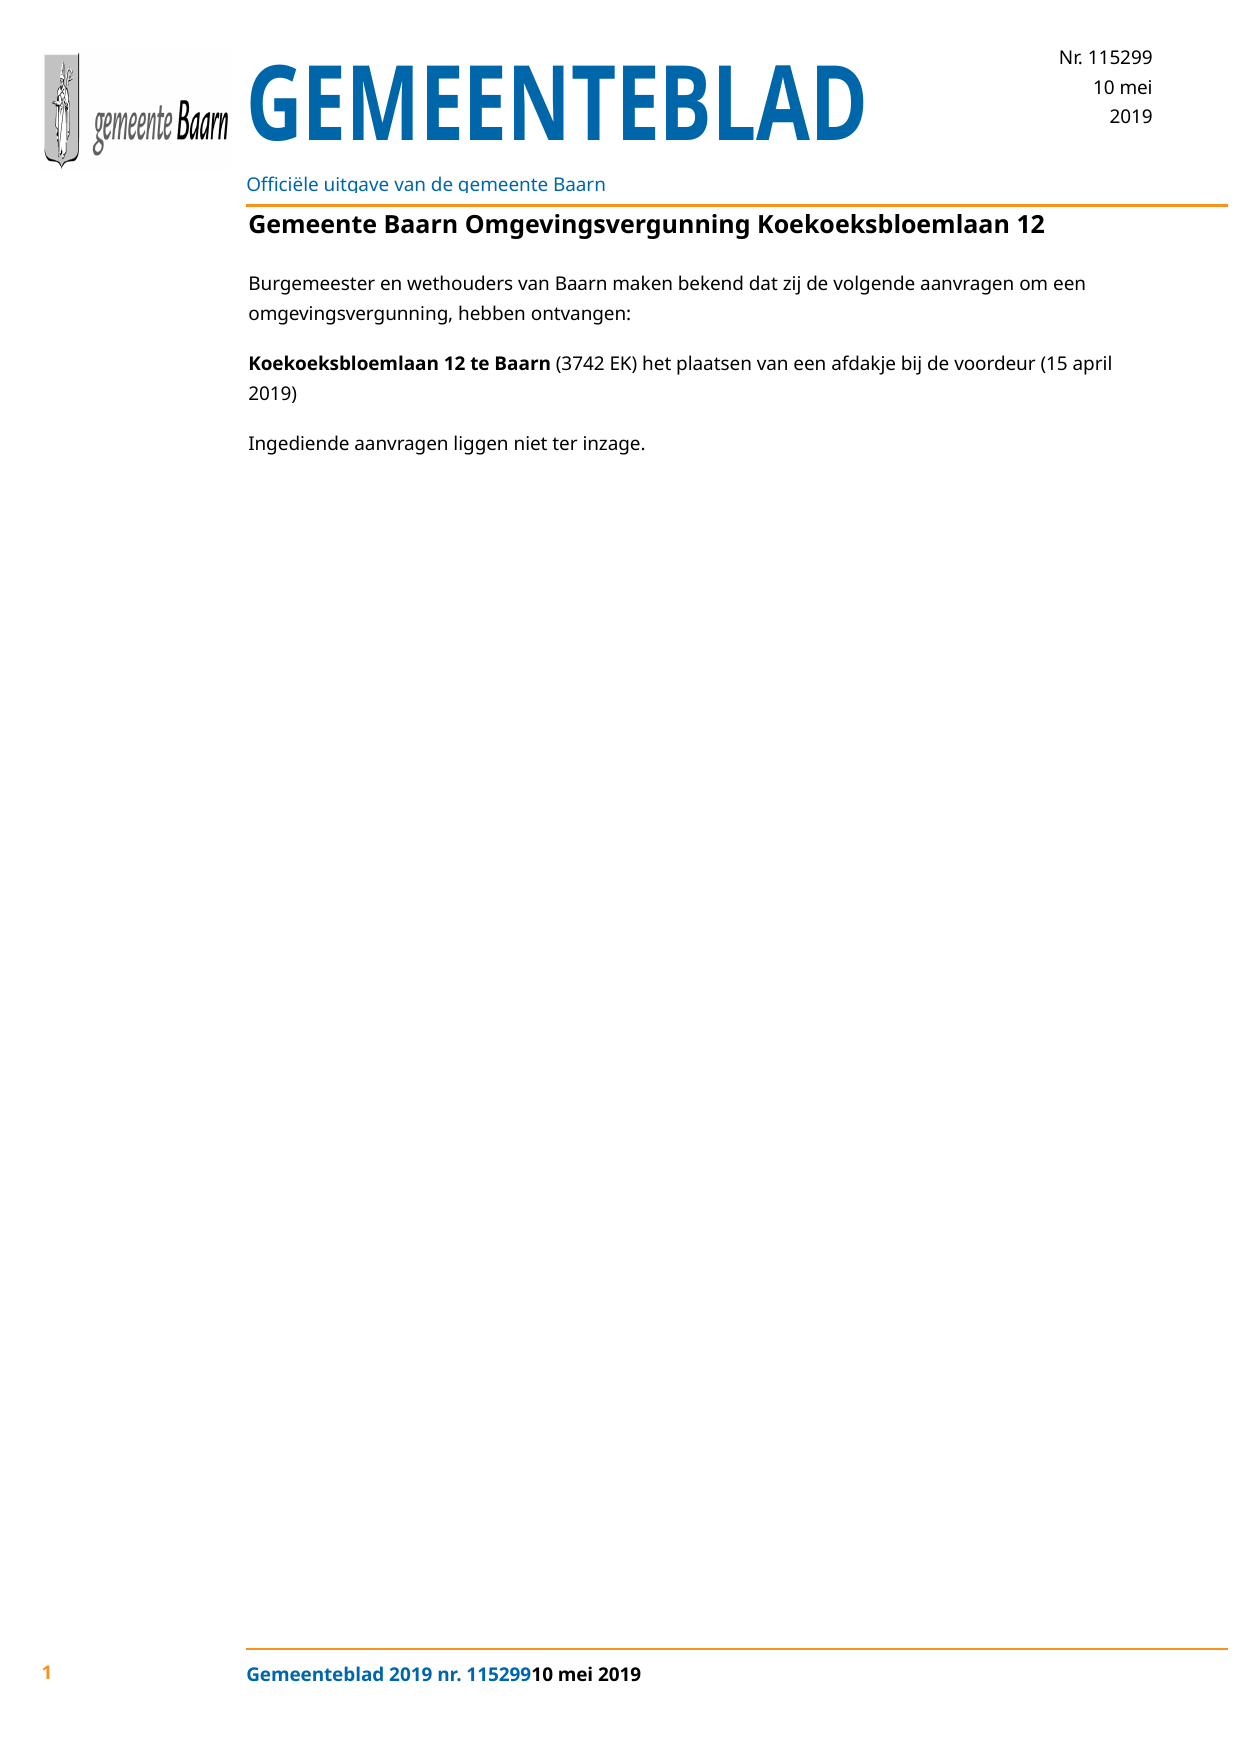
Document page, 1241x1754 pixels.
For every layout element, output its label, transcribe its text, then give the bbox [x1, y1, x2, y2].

text Koekoeksbloemlaan 12 te Baarn (3742 EK) het plaatsen van een afdakje bij de voordeur (15 april 2019) [248, 350, 1152, 406]
picture [41, 47, 231, 172]
text Burgemeester en wethouders van Baarn maken bekend dat zij de volgende aanvragen om een omgevingsvergunning, hebben ontvangen: [248, 270, 1152, 326]
text Ingediende aanvragen liggen niet ter inzage. [248, 430, 1152, 456]
text Gemeente Baarn Omgevingsvergunning Koekoeksbloemlaan 12 [248, 207, 1152, 241]
